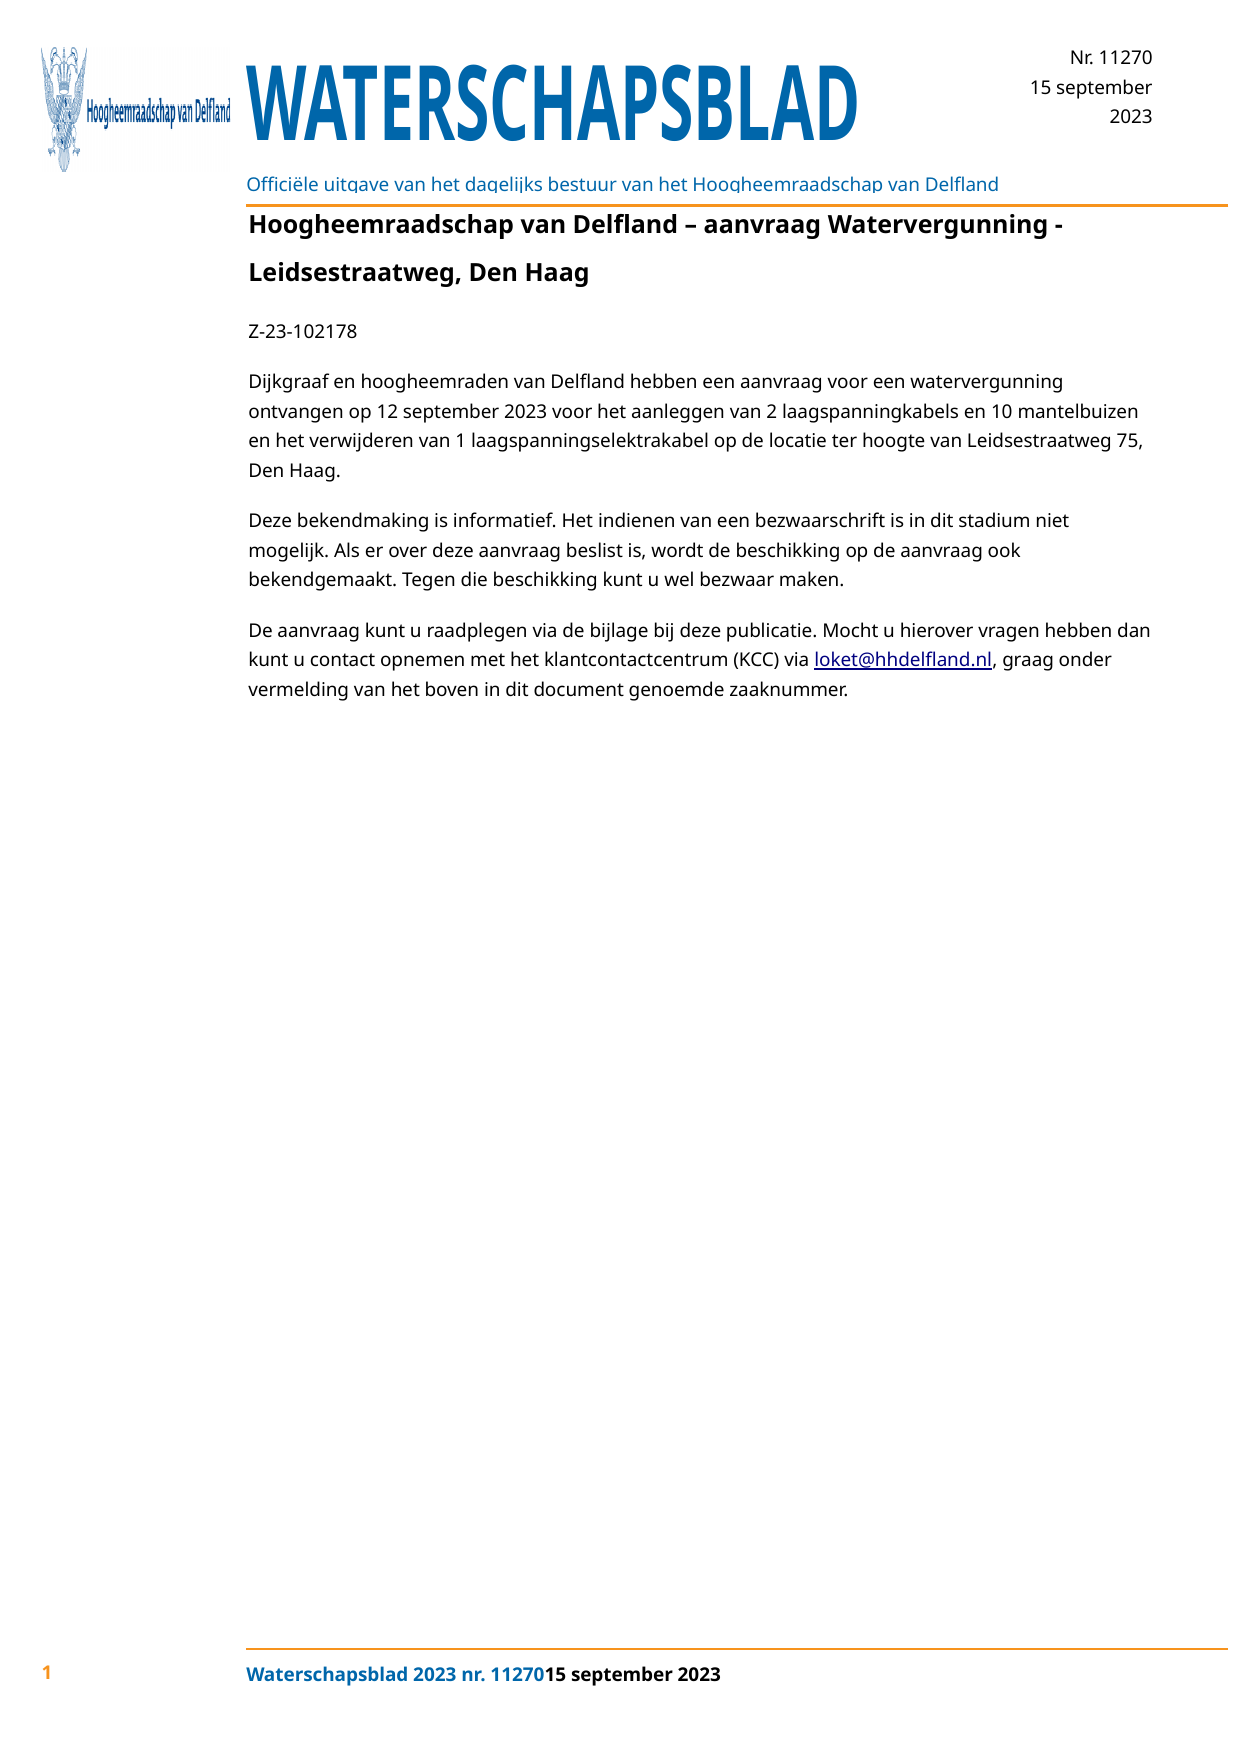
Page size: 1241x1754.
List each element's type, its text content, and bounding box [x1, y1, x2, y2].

text De aanvraag kunt u raadplegen via de bijlage bij deze publicatie. Mocht u hierover vragen hebben dan kunt u contact opnemen met het klantcontactcentrum (KCC) via loket@hhdelfland.nl, graag onder vermelding van het boven in dit document genoemde zaaknummer. [248, 617, 1152, 702]
text Deze bekendmaking is informatief. Het indienen van een bezwaarschrift is in dit stadium niet mogelijk. Als er over deze aanvraag beslist is, wordt de beschikking op de aanvraag ook bekendgemaakt. Tegen die beschikking kunt u wel bezwaar maken. [248, 507, 1152, 592]
text Dijkgraaf en hoogheemraden van Delfland hebben een aanvraag voor een watervergunning ontvangen op 12 september 2023 voor het aanleggen van 2 laagspanningkabels en 10 mantelbuizen en het verwijderen van 1 laagspanningselektrakabel op de locatie ter hoogte van Leidsestraatweg 75, Den Haag. [248, 368, 1152, 483]
picture [41, 47, 231, 172]
text Z-23-102178 [248, 318, 1152, 344]
text Hoogheemraadschap van Delfland – aanvraag Watervergunning - Leidsestraatweg, Den Haag [248, 207, 1152, 288]
